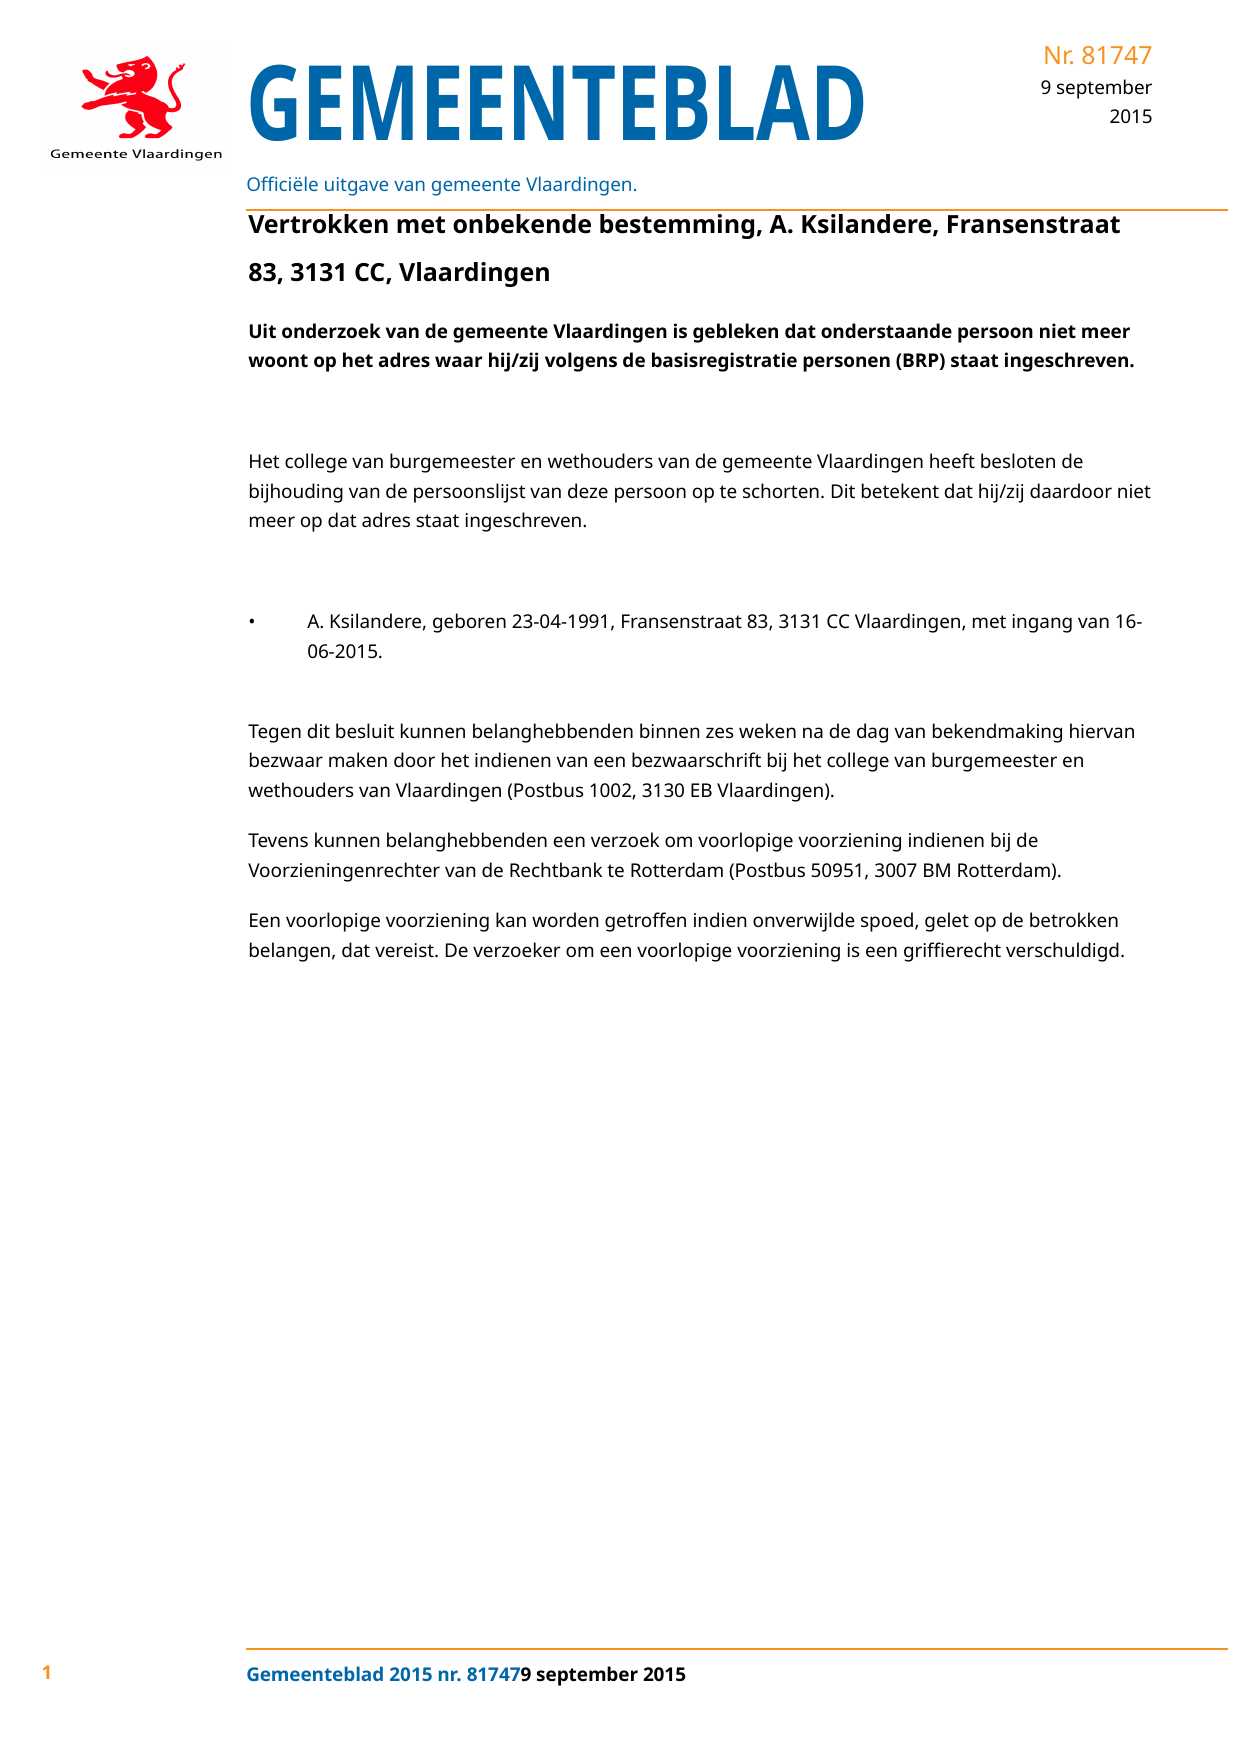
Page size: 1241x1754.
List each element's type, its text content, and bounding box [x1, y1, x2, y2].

text Een voorlopige voorziening kan worden getroffen indien onverwijlde spoed, gelet op de betrokken belangen, dat vereist. De verzoeker om een voorlopige voorziening is een griffierecht verschuldigd. [248, 907, 1152, 963]
text Het college van burgemeester en wethouders van de gemeente Vlaardingen heeft besloten de bijhouding van de persoonslijst van deze persoon op te schorten. Dit betekent dat hij/zij daardoor niet meer op dat adres staat ingeschreven. [248, 448, 1152, 533]
picture [41, 47, 231, 172]
text Vertrokken met onbekende bestemming, A. Ksilandere, Fransenstraat 83, 3131 CC, Vlaardingen [248, 211, 1152, 288]
text Tegen dit besluit kunnen belanghebbenden binnen zes weken na de dag van bekendmaking hiervan bezwaar maken door het indienen van een bezwaarschrift bij het college van burgemeester en wethouders van Vlaardingen (Postbus 1002, 3130 EB Vlaardingen). [248, 718, 1152, 803]
text Tevens kunnen belanghebbenden een verzoek om voorlopige voorziening indienen bij de Voorzieningenrechter van de Rechtbank te Rotterdam (Postbus 50951, 3007 BM Rotterdam). [248, 827, 1152, 883]
list A. Ksilandere, geboren 23-04-1991, Fransenstraat 83, 3131 CC Vlaardingen, met ingang van 16-06-2015. [248, 608, 1152, 664]
text Uit onderzoek van de gemeente Vlaardingen is gebleken dat onderstaande persoon niet meer woont op het adres waar hij/zij volgens de basisregistratie personen (BRP) staat ingeschreven. [248, 318, 1152, 373]
